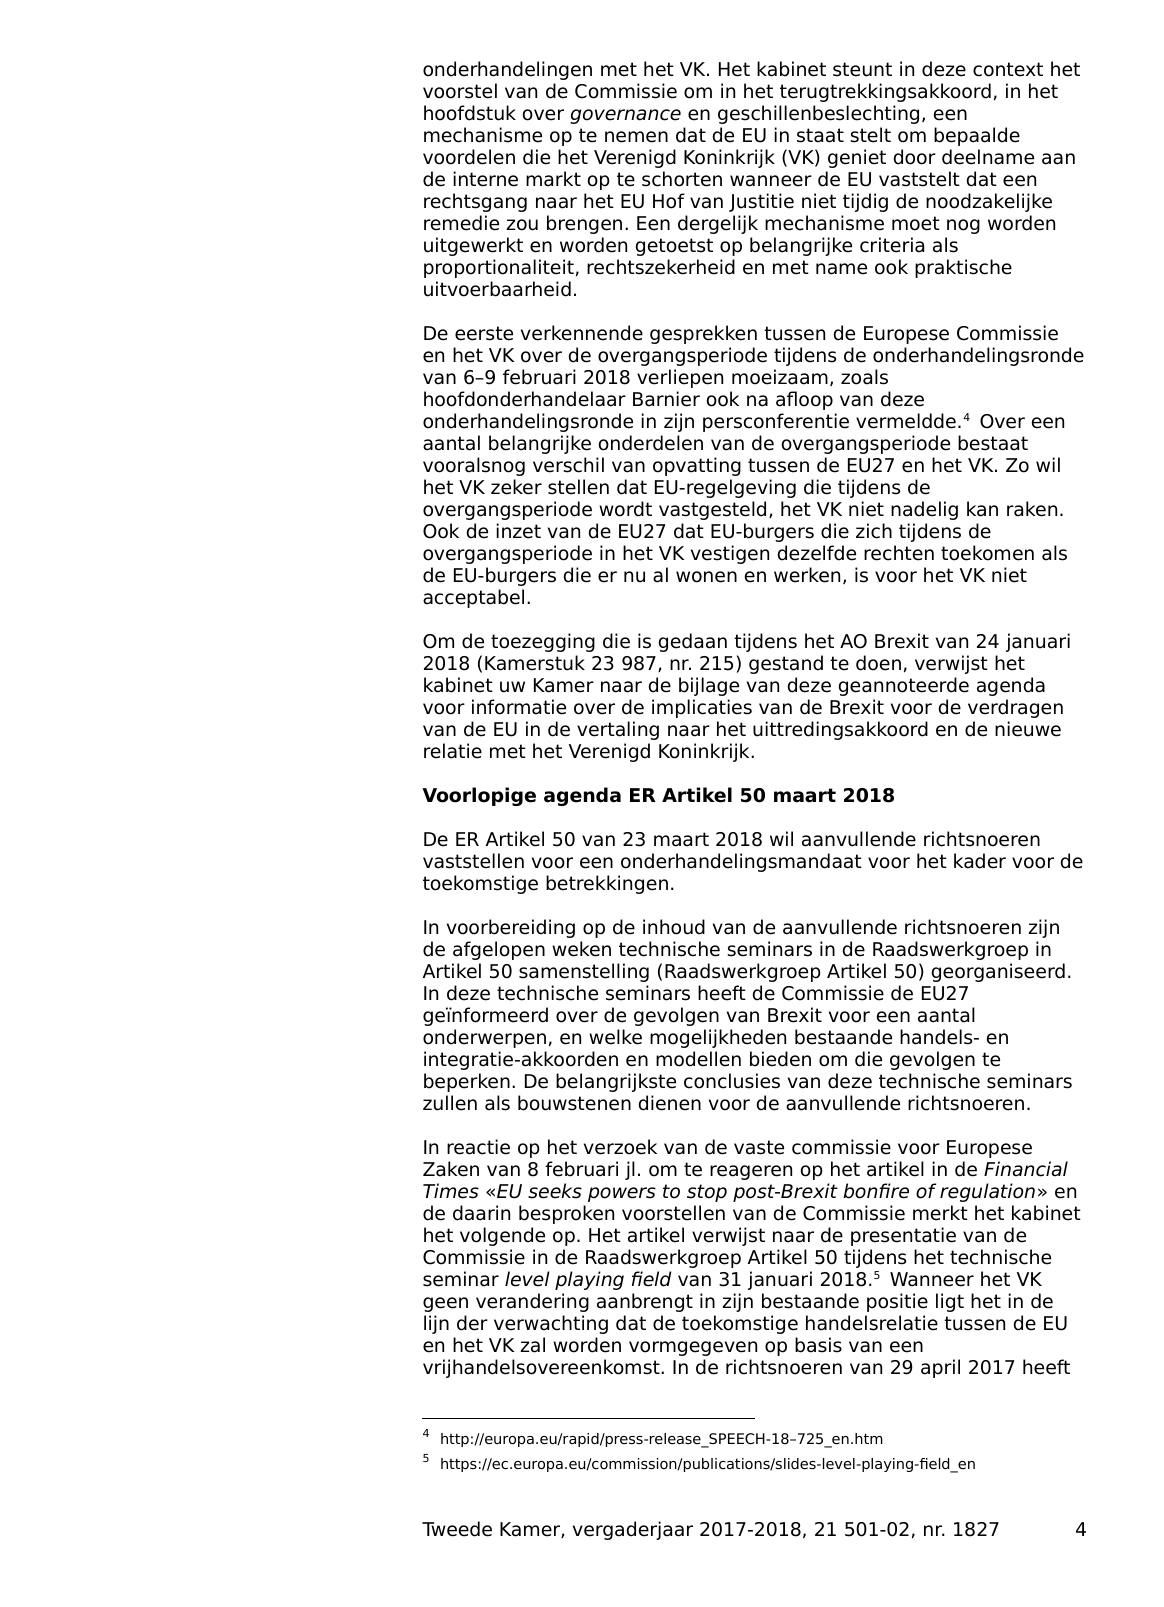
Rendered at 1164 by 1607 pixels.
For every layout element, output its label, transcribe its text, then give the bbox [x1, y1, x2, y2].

text In voorbereiding op de inhoud van de aanvullende richtsnoeren zijn de afgelopen weken technische seminars in de Raadswerkgroep in Artikel 50 samenstelling (Raadswerkgroep Artikel 50) georganiseerd. In deze technische seminars heeft de Commissie de EU27 geïnformeerd over de gevolgen van Brexit voor een aantal onderwerpen, en welke mogelijkheden bestaande handels- en integratie-akkoorden en modellen bieden om die gevolgen te beperken. De belangrijkste conclusies van deze technische seminars zullen als bouwstenen dienen voor de aanvullende richtsnoeren. [422, 917, 1087, 1115]
text http://europa.eu/rapid/press-release_SPEECH-18–725_en.htm [422, 1427, 1087, 1449]
text De ER Artikel 50 van 23 maart 2018 wil aanvullende richtsnoeren vaststellen voor een onderhandelingsmandaat voor het kader voor de toekomstige betrekkingen. [422, 829, 1087, 895]
text https://ec.europa.eu/commission/publications/slides-level-playing-field_en [422, 1452, 1087, 1474]
text Om de toezegging die is gedaan tijdens het AO Brexit van 24 januari 2018 (Kamerstuk 23 987, nr. 215) gestand te doen, verwijst het kabinet uw Kamer naar de bijlage van deze geannoteerde agenda voor informatie over de implicaties van de Brexit voor de verdragen van de EU in de vertaling naar het uittredingsakkoord en de nieuwe relatie met het Verenigd Koninkrijk. [422, 631, 1087, 763]
text onderhandelingen met het VK. Het kabinet steunt in deze context het voorstel van de Commissie om in het terugtrekkingsakkoord, in het hoofdstuk over governance en geschillenbeslechting, een mechanisme op te nemen dat de EU in staat stelt om bepaalde voordelen die het Verenigd Koninkrijk (VK) geniet door deelname aan de interne markt op te schorten wanneer de EU vaststelt dat een rechtsgang naar het EU Hof van Justitie niet tijdig de noodzakelijke remedie zou brengen. Een dergelijk mechanisme moet nog worden uitgewerkt en worden getoetst op belangrijke criteria als proportionaliteit, rechtszekerheid en met name ook praktische uitvoerbaarheid. [422, 59, 1087, 301]
text De eerste verkennende gesprekken tussen de Europese Commissie en het VK over de overgangsperiode tijdens de onderhandelingsronde van 6–9 februari 2018 verliepen moeizaam, zoals hoofdonderhandelaar Barnier ook na afloop van deze onderhandelingsronde in zijn persconferentie vermeldde. Over een aantal belangrijke onderdelen van de overgangsperiode bestaat vooralsnog verschil van opvatting tussen de EU27 en het VK. Zo wil het VK zeker stellen dat EU-regelgeving die tijdens de overgangsperiode wordt vastgesteld, het VK niet nadelig kan raken. Ook de inzet van de EU27 dat EU-burgers die zich tijdens de overgangsperiode in het VK vestigen dezelfde rechten toekomen als de EU-burgers die er nu al wonen en werken, is voor het VK niet acceptabel. [422, 323, 1087, 609]
text In reactie op het verzoek van de vaste commissie voor Europese Zaken van 8 februari jl. om te reageren op het artikel in de Financial Times «EU seeks powers to stop post-Brexit bonfire of regulation» en de daarin besproken voorstellen van de Commissie merkt het kabinet het volgende op. Het artikel verwijst naar de presentatie van de Commissie in de Raadswerkgroep Artikel 50 tijdens het technische seminar level playing field van 31 januari 2018. Wanneer het VK geen verandering aanbrengt in zijn bestaande positie ligt het in de lijn der verwachting dat de toekomstige handelsrelatie tussen de EU en het VK zal worden vormgegeven op basis van een vrijhandelsovereenkomst. In de richtsnoeren van 29 april 2017 heeft [422, 1137, 1087, 1379]
subtitle Voorlopige agenda ER Artikel 50 maart 2018 [422, 785, 1087, 807]
